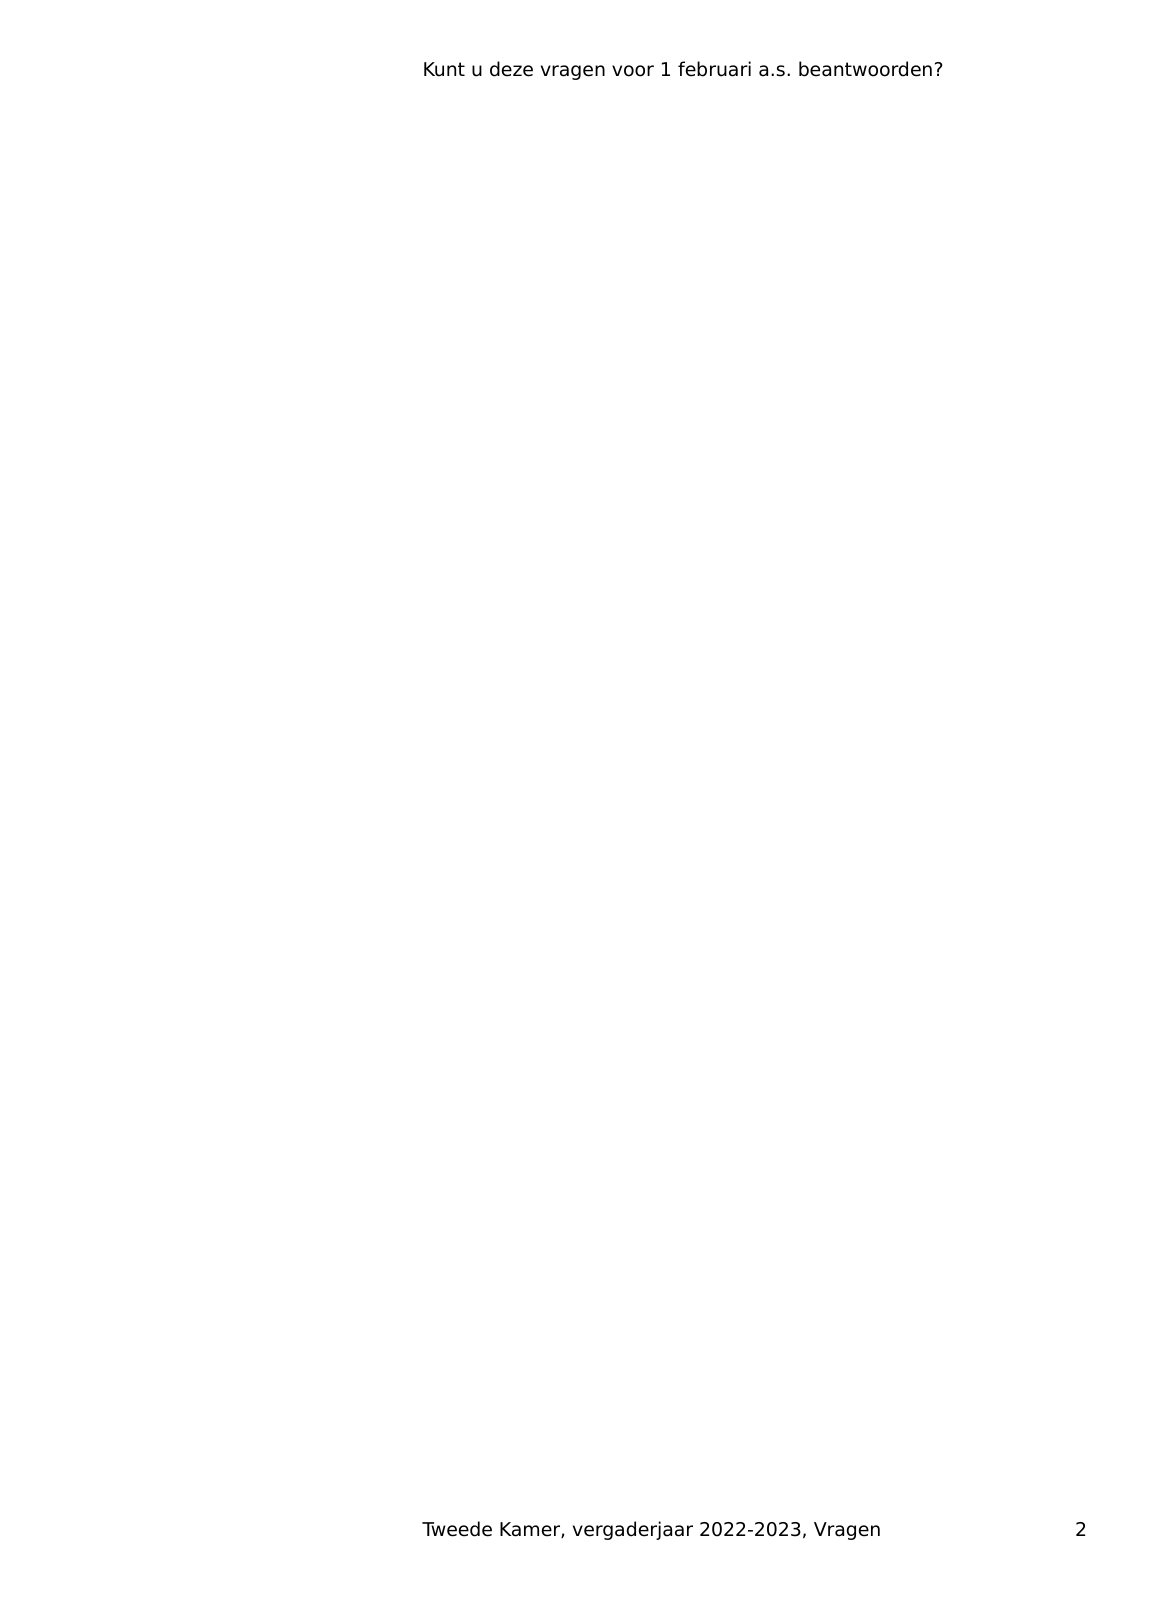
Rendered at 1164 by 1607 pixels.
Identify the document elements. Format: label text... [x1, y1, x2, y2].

text Kunt u deze vragen voor 1 februari a.s. beantwoorden? [422, 59, 1087, 81]
